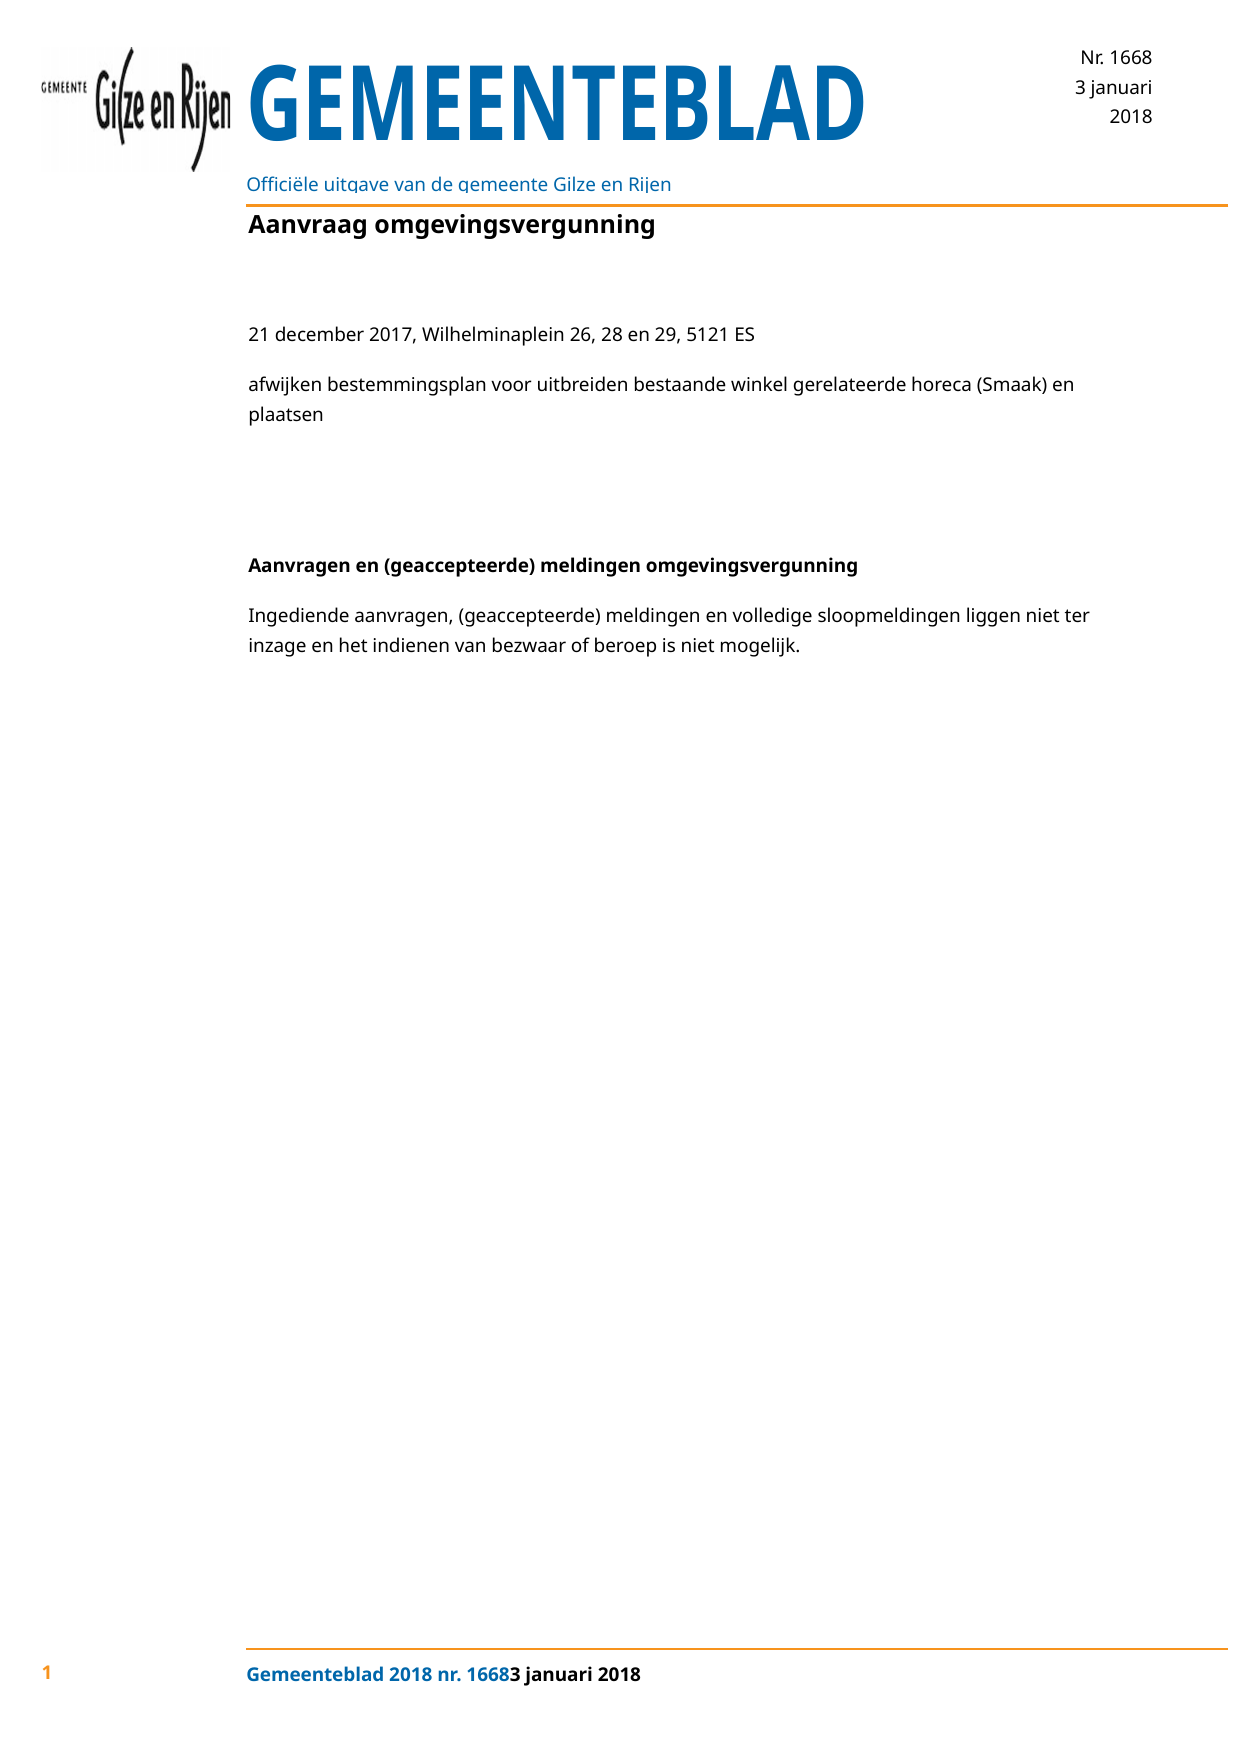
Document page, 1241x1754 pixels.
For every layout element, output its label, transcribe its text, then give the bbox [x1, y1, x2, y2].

text Ingediende aanvragen, (geaccepteerde) meldingen en volledige sloopmeldingen liggen niet ter inzage en het indienen van bezwaar of beroep is niet mogelijk. [248, 602, 1152, 658]
text afwijken bestemmingsplan voor uitbreiden bestaande winkel gerelateerde horeca (Smaak) en plaatsen [248, 371, 1152, 426]
picture [41, 47, 231, 172]
text 21 december 2017, Wilhelminaplein 26, 28 en 29, 5121 ES [248, 321, 1152, 346]
text Aanvragen en (geaccepteerde) meldingen omgevingsvergunning [248, 552, 1152, 578]
text Aanvraag omgevingsvergunning [248, 207, 1152, 241]
